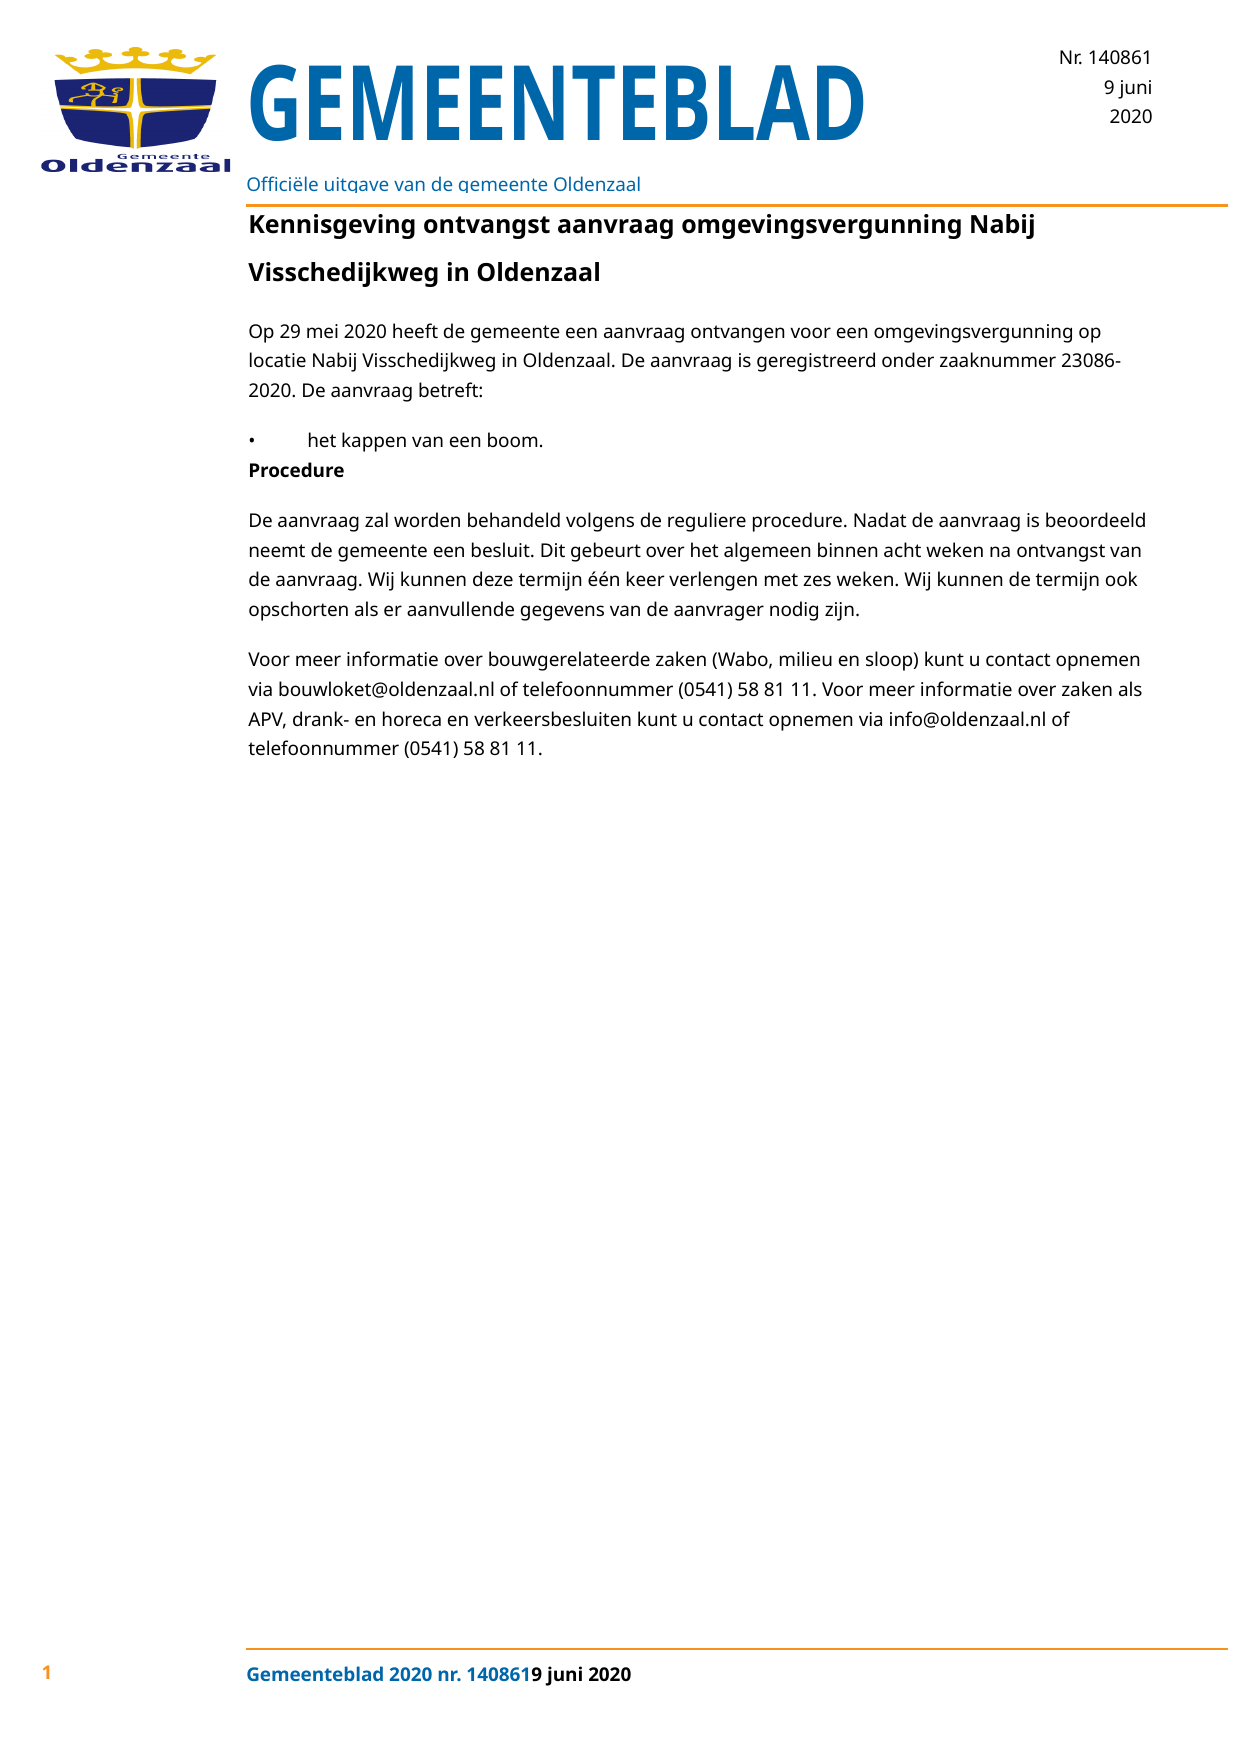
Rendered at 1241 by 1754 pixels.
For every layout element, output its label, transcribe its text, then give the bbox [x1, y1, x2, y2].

text De aanvraag zal worden behandeld volgens de reguliere procedure. Nadat de aanvraag is beoordeeld neemt de gemeente een besluit. Dit gebeurt over het algemeen binnen acht weken na ontvangst van de aanvraag. Wij kunnen deze termijn één keer verlengen met zes weken. Wij kunnen de termijn ook opschorten als er aanvullende gegevens van de aanvrager nodig zijn. [248, 507, 1152, 622]
picture [41, 47, 231, 172]
text Procedure [248, 457, 1152, 483]
text Kennisgeving ontvangst aanvraag omgevingsvergunning Nabij Visschedijkweg in Oldenzaal [248, 207, 1152, 288]
text Voor meer informatie over bouwgerelateerde zaken (Wabo, milieu en sloop) kunt u contact opnemen via bouwloket@oldenzaal.nl of telefoonnummer (0541) 58 81 11. Voor meer informatie over zaken als APV, drank- en horeca en verkeersbesluiten kunt u contact opnemen via info@oldenzaal.nl of telefoonnummer (0541) 58 81 11. [248, 647, 1152, 761]
list het kappen van een boom. [248, 427, 1152, 453]
text Op 29 mei 2020 heeft de gemeente een aanvraag ontvangen voor een omgevingsvergunning op locatie Nabij Visschedijkweg in Oldenzaal. De aanvraag is geregistreerd onder zaaknummer 23086-2020. De aanvraag betreft: [248, 318, 1152, 403]
